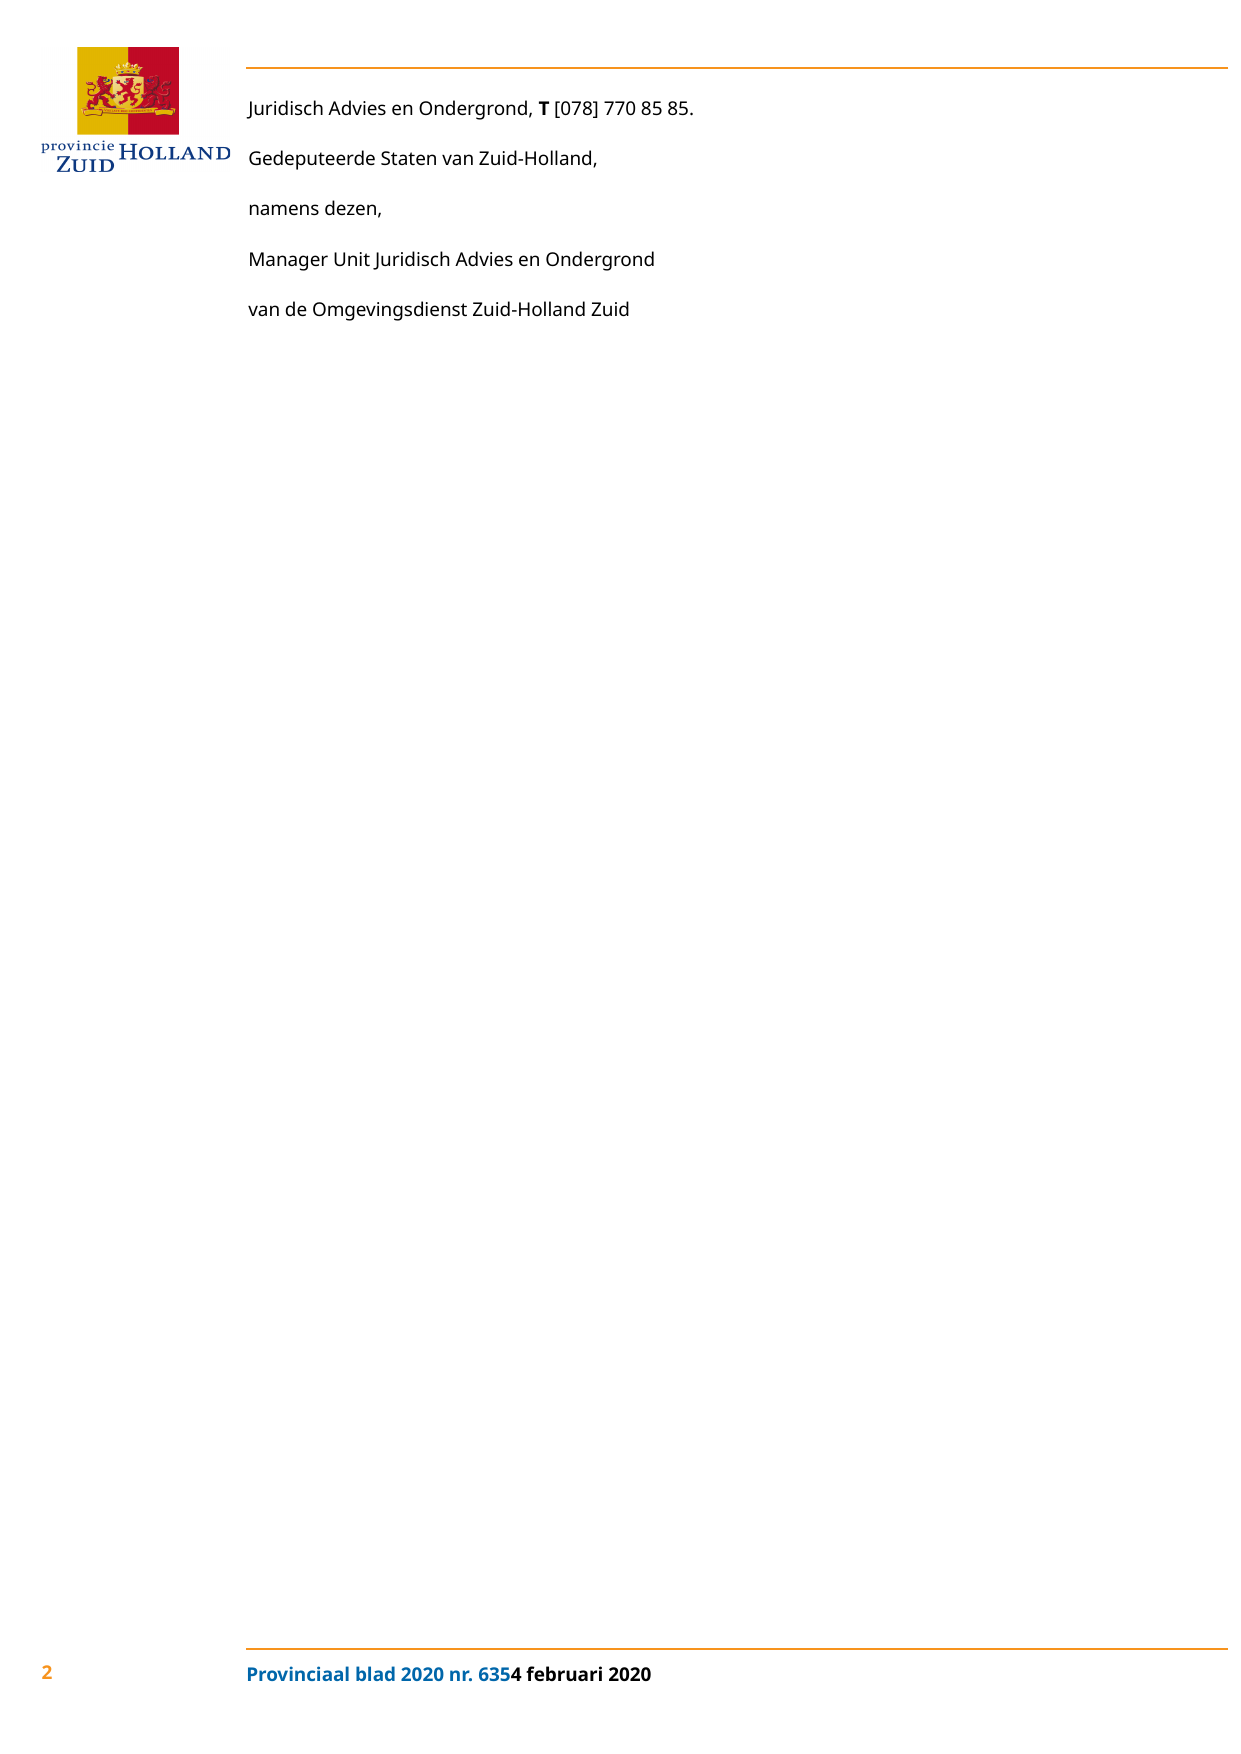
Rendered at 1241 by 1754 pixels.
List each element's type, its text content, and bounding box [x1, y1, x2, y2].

picture [41, 47, 231, 172]
text Gedeputeerde Staten van Zuid-Holland, [248, 145, 1152, 171]
text van de Omgevingsdienst Zuid-Holland Zuid [248, 296, 1152, 322]
text namens dezen, [248, 196, 1152, 221]
text Juridisch Advies en Ondergrond, T [078] 770 85 85. [248, 95, 1152, 121]
text Manager Unit Juridisch Advies en Ondergrond [248, 246, 1152, 272]
